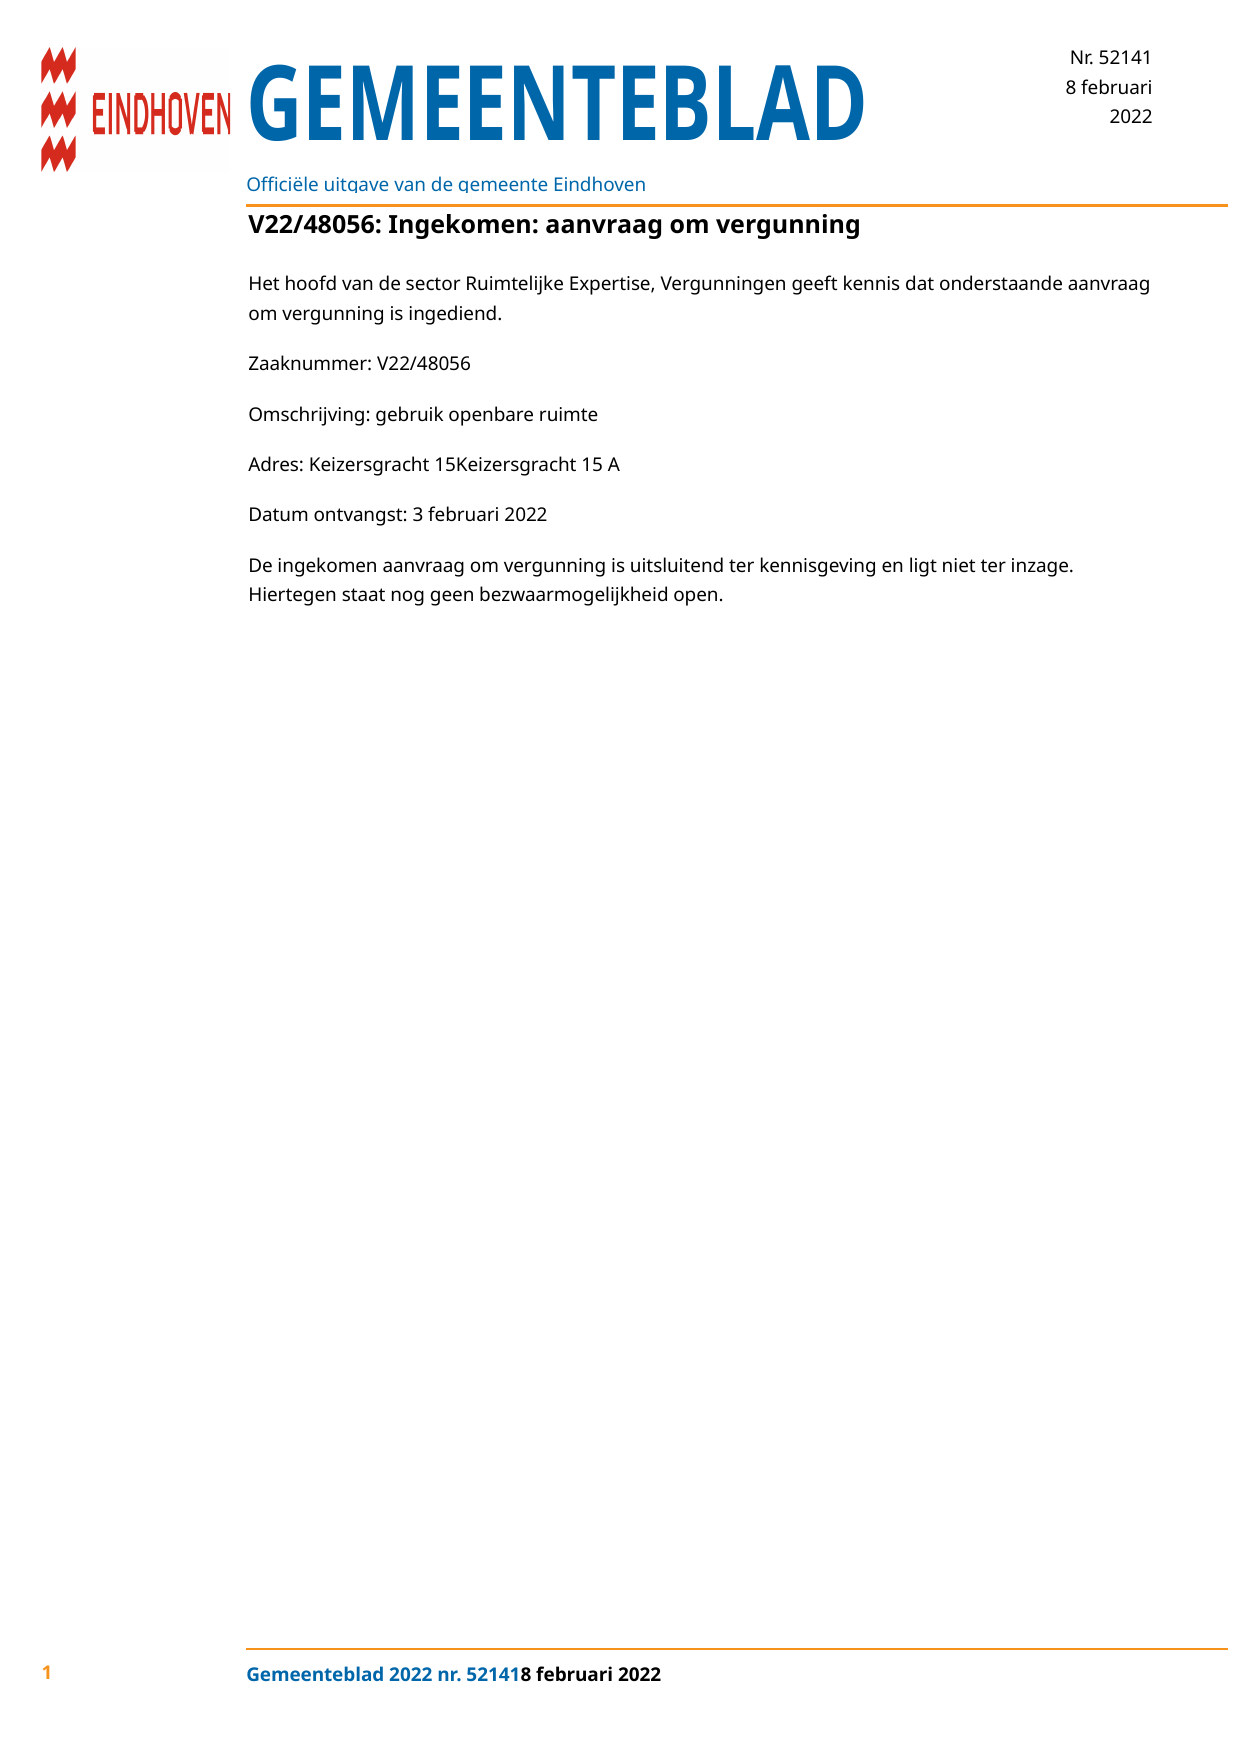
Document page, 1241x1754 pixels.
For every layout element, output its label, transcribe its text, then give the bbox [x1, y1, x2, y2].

picture [41, 47, 231, 172]
text Adres: Keizersgracht 15Keizersgracht 15 A [248, 451, 1152, 477]
text Het hoofd van de sector Ruimtelijke Expertise, Vergunningen geeft kennis dat onderstaande aanvraag om vergunning is ingediend. [248, 270, 1152, 326]
text Zaaknummer: V22/48056 [248, 350, 1152, 376]
text V22/48056: Ingekomen: aanvraag om vergunning [248, 207, 1152, 241]
text Omschrijving: gebruik openbare ruimte [248, 401, 1152, 426]
text Datum ontvangst: 3 februari 2022 [248, 502, 1152, 527]
text De ingekomen aanvraag om vergunning is uitsluitend ter kennisgeving en ligt niet ter inzage. Hiertegen staat nog geen bezwaarmogelijkheid open. [248, 552, 1152, 607]
